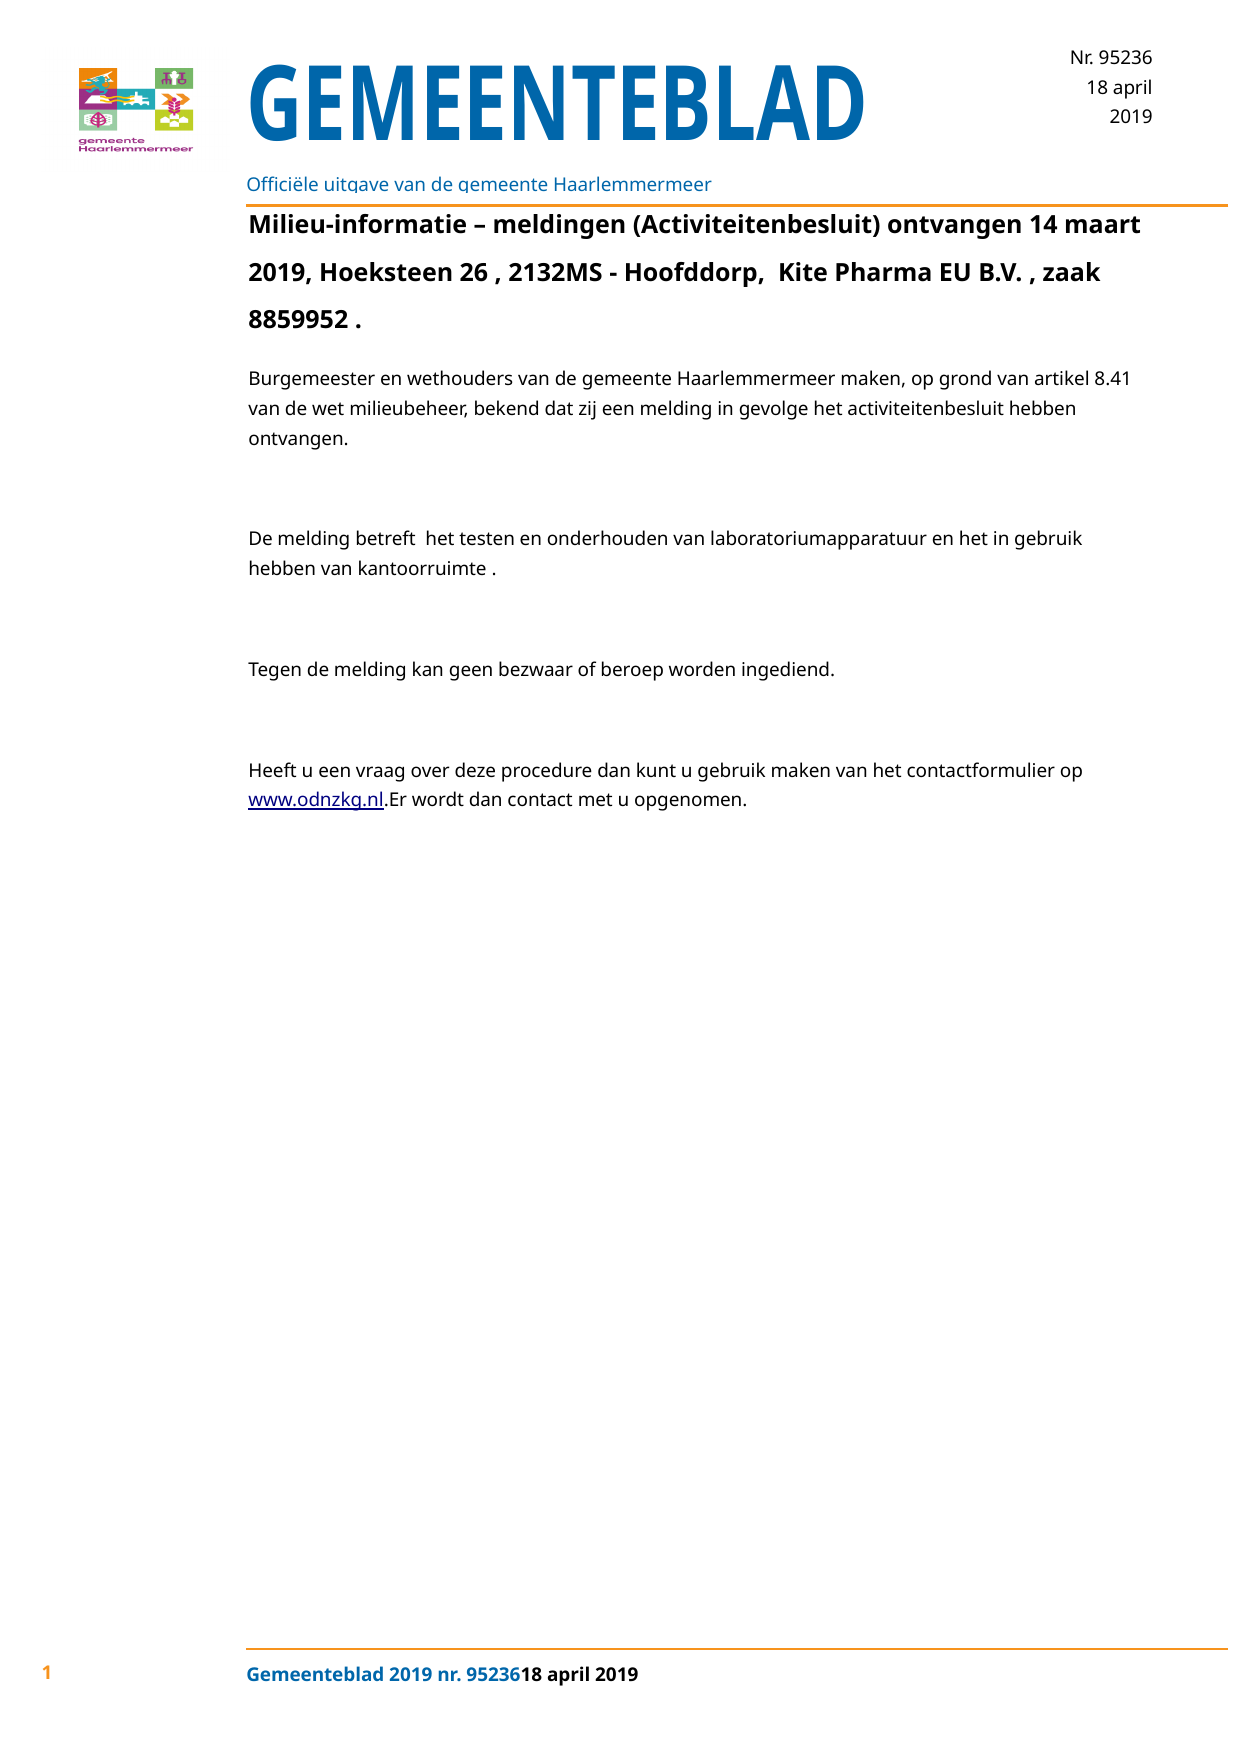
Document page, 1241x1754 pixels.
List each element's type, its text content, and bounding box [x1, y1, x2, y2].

text Milieu-informatie – meldingen (Activiteitenbesluit) ontvangen 14 maart 2019, Hoeksteen 26 , 2132MS - Hoofddorp, Kite Pharma EU B.V. , zaak 8859952 . [248, 207, 1152, 336]
text Heeft u een vraag over deze procedure dan kunt u gebruik maken van het contactformulier op www.odnzkg.nl.Er wordt dan contact met u opgenomen. [248, 757, 1152, 812]
text Burgemeester en wethouders van de gemeente Haarlemmermeer maken, op grond van artikel 8.41 van de wet milieubeheer, bekend dat zij een melding in gevolge het activiteitenbesluit hebben ontvangen. [248, 366, 1152, 450]
text Tegen de melding kan geen bezwaar of beroep worden ingediend. [248, 656, 1152, 682]
picture [41, 47, 231, 172]
text De melding betreft het testen en onderhouden van laboratoriumapparatuur en het in gebruik hebben van kantoorruimte . [248, 526, 1152, 581]
